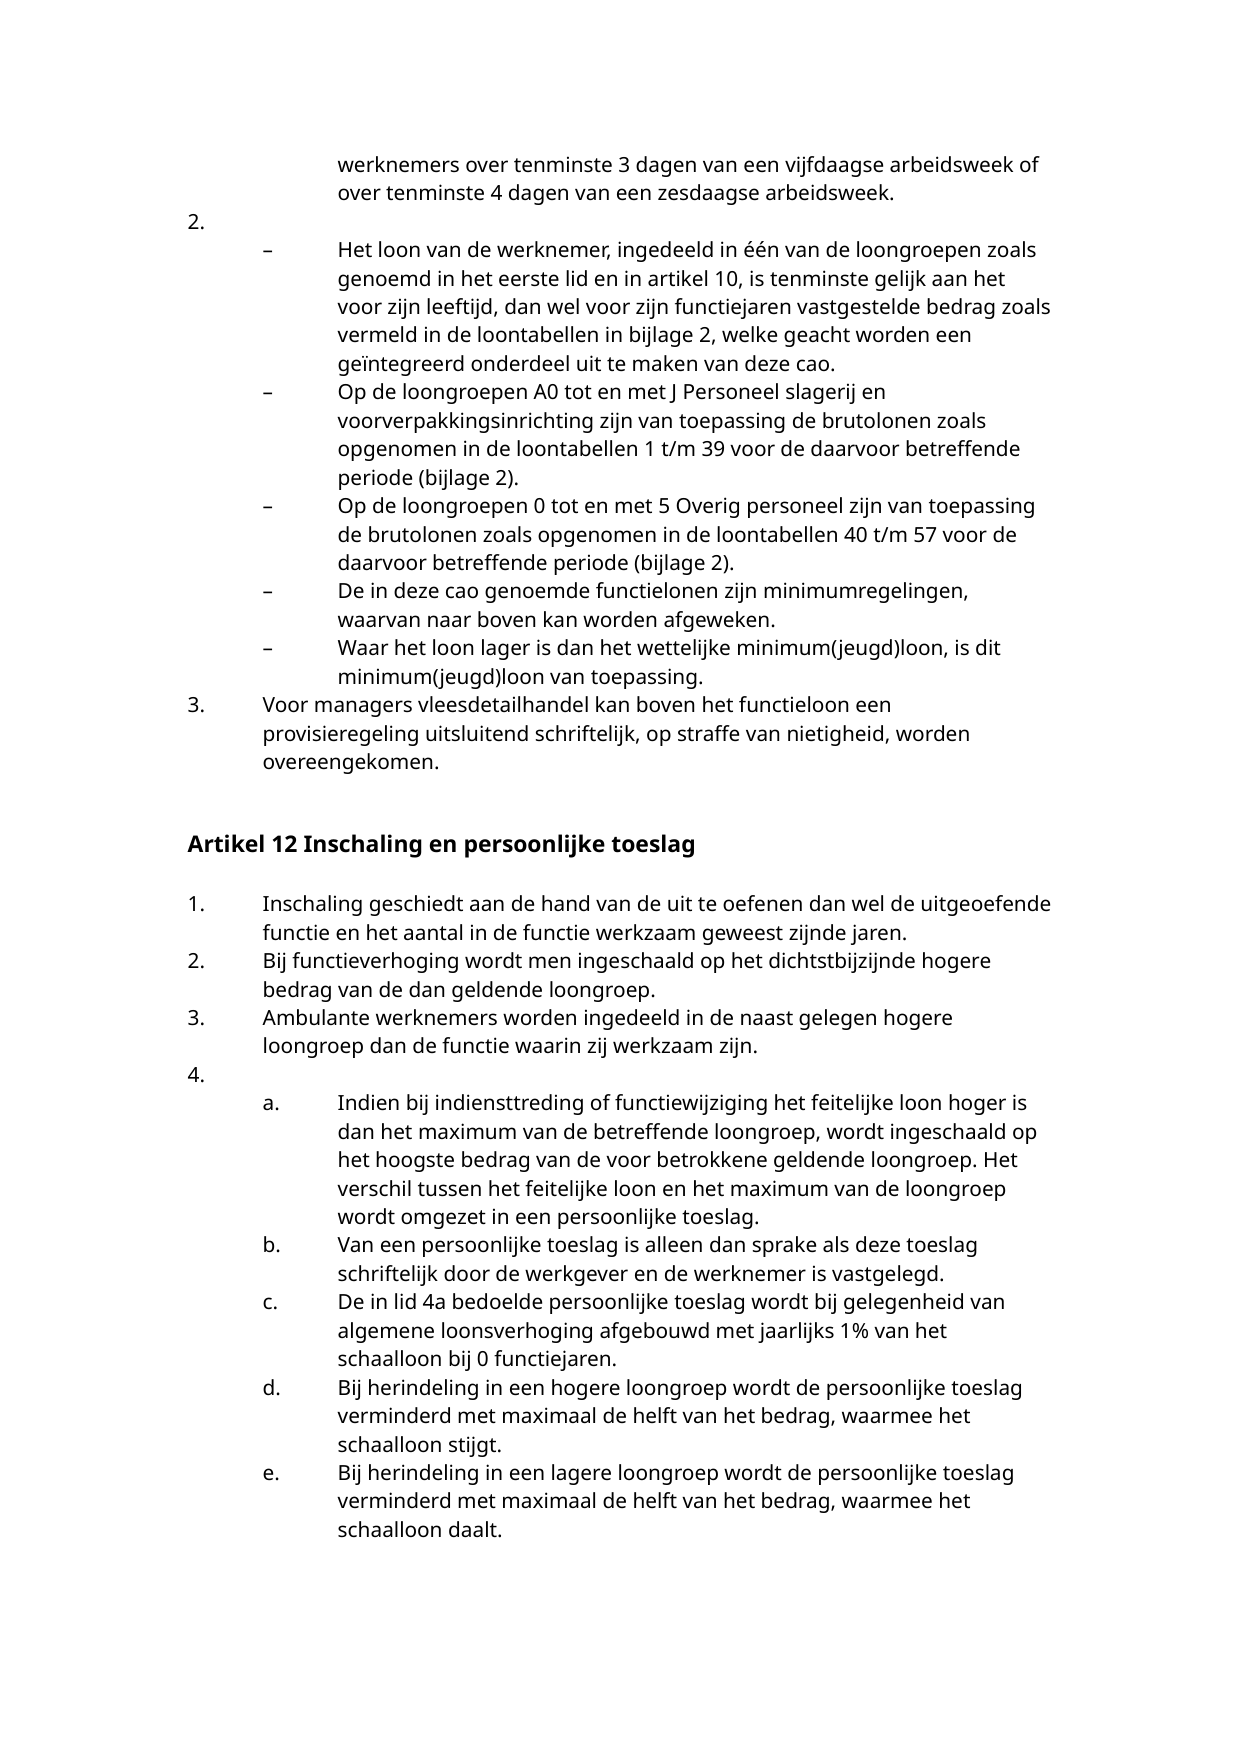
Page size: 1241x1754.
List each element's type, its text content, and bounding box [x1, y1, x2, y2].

list Waar het loon lager is dan het wettelijke minimum(jeugd)loon, is dit minimum(jeugd)loon van toepassing. [262, 633, 1053, 690]
list Het loon van de werknemer, ingedeeld in één van de loongroepen zoals genoemd in het eerste lid en in artikel 10, is tenminste gelijk aan het voor zijn leeftijd, dan wel voor zijn functiejaren vastgestelde bedrag zoals vermeld in de loontabellen in bijlage 2, welke geacht worden een geïntegreerd onderdeel uit te maken van deze cao. [262, 235, 1053, 377]
list Voor managers vleesdetailhandel kan boven het functieloon een provisieregeling uitsluitend schriftelijk, op straffe van nietigheid, worden overeengekomen. [187, 690, 1053, 776]
list Van een persoonlijke toeslag is alleen dan sprake als deze toeslag schriftelijk door de werkgever en de werknemer is vastgelegd. [262, 1231, 1053, 1287]
list De in lid 4a bedoelde persoonlijke toeslag wordt bij gelegenheid van algemene loonsverhoging afgebouwd met jaarlijks 1% van het schaalloon bij 0 functiejaren. [262, 1287, 1053, 1373]
list Bij functieverhoging wordt men ingeschaald op het dichtstbijzijnde hogere bedrag van de dan geldende loongroep. [187, 946, 1053, 1003]
list De in deze cao genoemde functielonen zijn minimumregelingen, waarvan naar boven kan worden afgeweken. [262, 577, 1053, 633]
list Indien bij indiensttreding of functiewijziging het feitelijke loon hoger is dan het maximum van de betreffende loongroep, wordt ingeschaald op het hoogste bedrag van de voor betrokkene geldende loongroep. Het verschil tussen het feitelijke loon en het maximum van de loongroep wordt omgezet in een persoonlijke toeslag. [262, 1088, 1053, 1231]
list Ambulante werknemers worden ingedeeld in de naast gelegen hogere loongroep dan de functie waarin zij werkzaam zijn. [187, 1003, 1053, 1060]
list Bij herindeling in een hogere loongroep wordt de persoonlijke toeslag verminderd met maximaal de helft van het bedrag, waarmee het schaalloon stijgt. [262, 1373, 1053, 1458]
list Op de loongroepen A0 tot en met J Personeel slagerij en voorverpakkingsinrichting zijn van toepassing de brutolonen zoals opgenomen in de loontabellen 1 t/m 39 voor de daarvoor betreffende periode (bijlage 2). [262, 377, 1053, 491]
list Op de loongroepen 0 tot en met 5 Overig personeel zijn van toepassing de brutolonen zoals opgenomen in de loontabellen 40 t/m 57 voor de daarvoor betreffende periode (bijlage 2). [262, 491, 1053, 577]
list Bij herindeling in een lagere loongroep wordt de persoonlijke toeslag verminderd met maximaal de helft van het bedrag, waarmee het schaalloon daalt. [262, 1458, 1053, 1543]
list Inschaling geschiedt aan de hand van de uit te oefenen dan wel de uitgeoefende functie en het aantal in de functie werkzaam geweest zijnde jaren. [187, 889, 1053, 946]
list werknemers over tenminste 3 dagen van een vijfdaagse arbeidsweek of over tenminste 4 dagen van een zesdaagse arbeidsweek. [262, 150, 1053, 207]
subtitle Artikel 12 Inschaling en persoonlijke toeslag [187, 828, 1053, 859]
